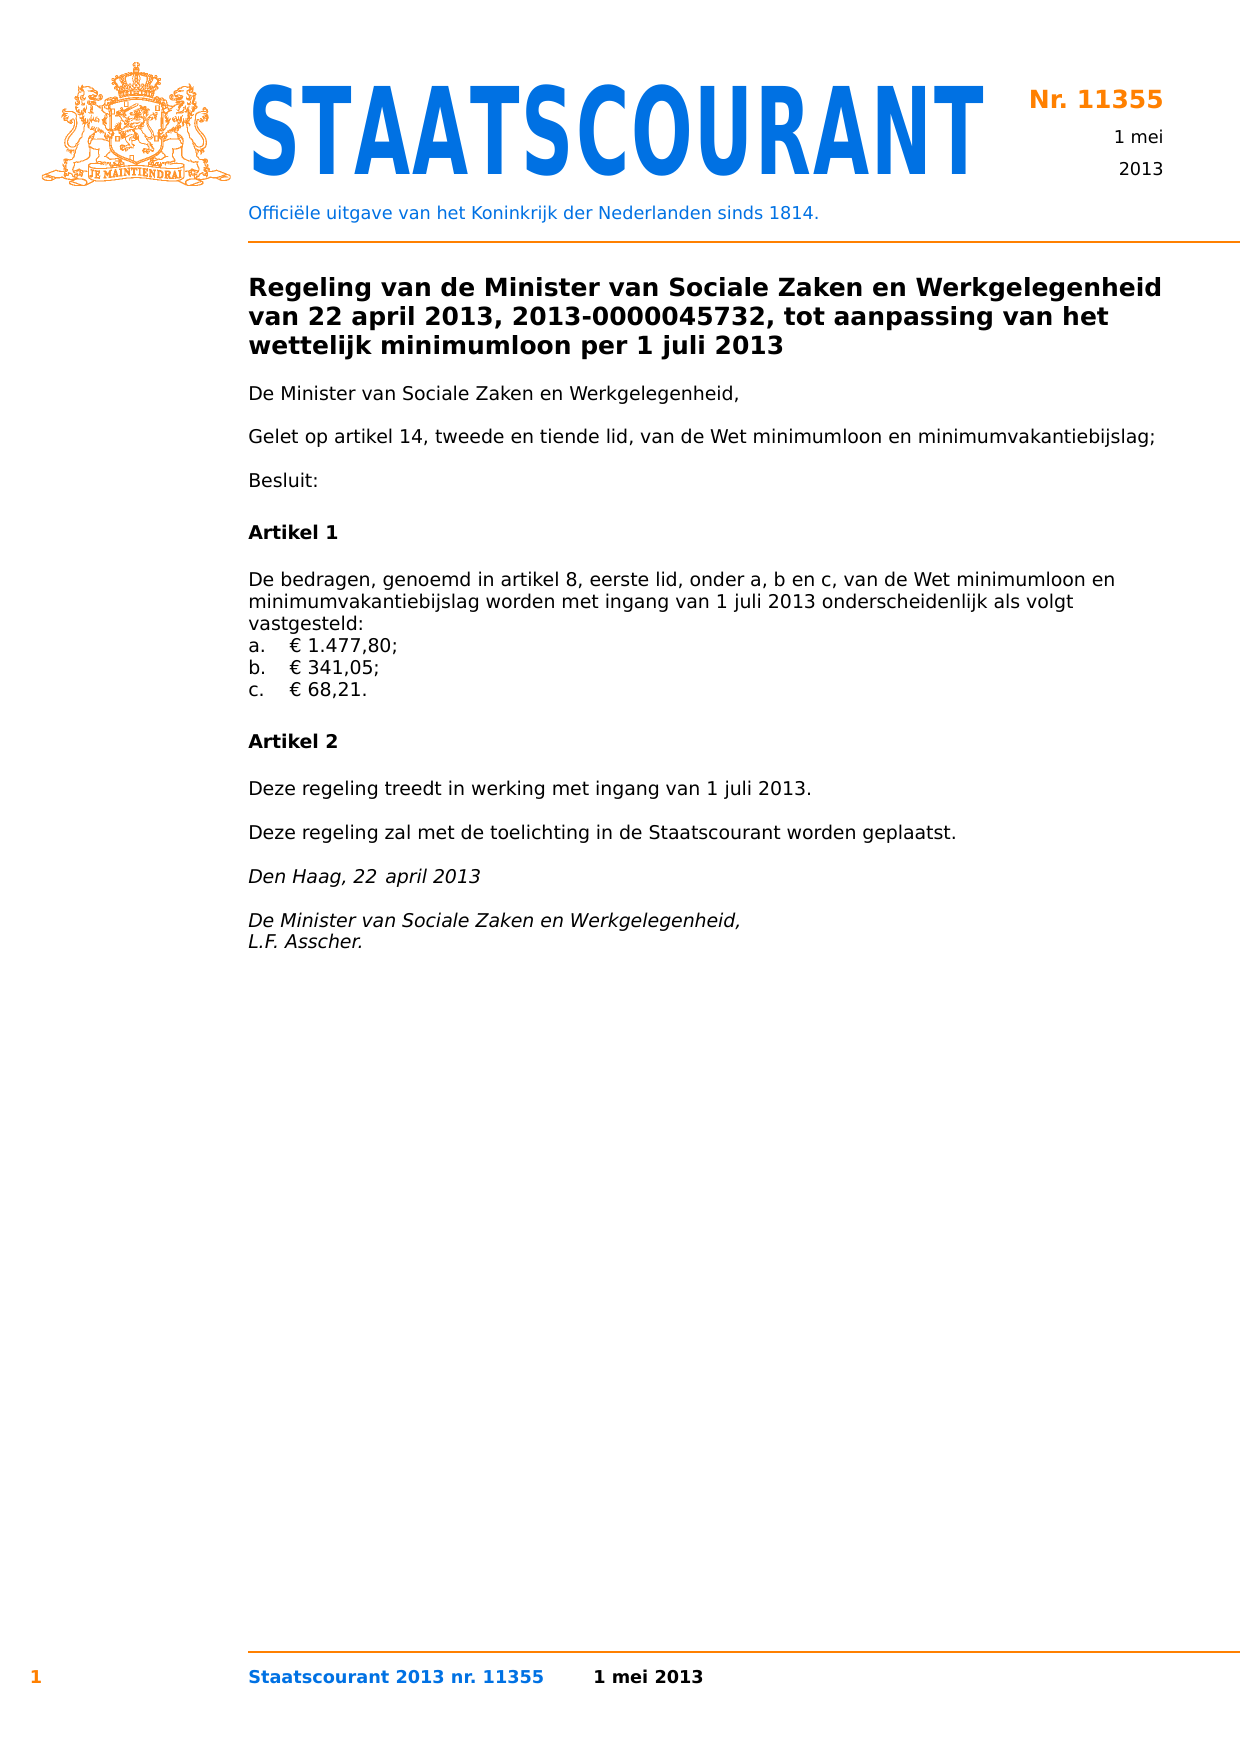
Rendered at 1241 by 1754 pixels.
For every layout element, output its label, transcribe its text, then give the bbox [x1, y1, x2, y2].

table_cell 1 mei [998, 121, 1240, 153]
text a. € 1.477,80; [248, 635, 1163, 657]
subtitle Artikel 2 [248, 731, 1163, 753]
table_header Nr. 11355 [998, 62, 1240, 121]
text De Minister van Sociale Zaken en Werkgelegenheid, L.F. Asscher. [248, 909, 1163, 953]
table_cell Officiële uitgave van het Koninkrijk der Nederlanden sinds 1814. [248, 203, 1240, 241]
text Den Haag, 22 april 2013 [248, 866, 1163, 888]
text Deze regeling zal met de toelichting in de Staatscourant worden geplaatst. [248, 822, 1163, 844]
subtitle Artikel 1 [248, 522, 1163, 544]
table_header STAATSCOURANT [248, 62, 998, 203]
text b. € 341,05; [248, 657, 1163, 679]
text c. € 68,21. [248, 679, 1163, 701]
text De Minister van Sociale Zaken en Werkgelegenheid, [248, 382, 1163, 404]
table_cell 2013 [998, 153, 1240, 203]
text Besluit: [248, 470, 1163, 492]
subtitle Regeling van de Minister van Sociale Zaken en Werkgelegenheid van 22 april 2013, 2013-0000045732, tot aanpassing van het wettelijk minimumloon per 1 juli 2013 [248, 273, 1163, 361]
text De bedragen, genoemd in artikel 8, eerste lid, onder a, b en c, van de Wet minimumloon en minimumvakantiebijslag worden met ingang van 1 juli 2013 onderscheidenlijk als volgt vastgesteld: [248, 569, 1163, 635]
text Deze regeling treedt in werking met ingang van 1 juli 2013. [248, 778, 1163, 800]
picture [41, 62, 231, 186]
table_header [25, 62, 248, 241]
text Gelet op artikel 14, tweede en tiende lid, van de Wet minimumloon en minimumvakantiebijslag; [248, 426, 1163, 448]
